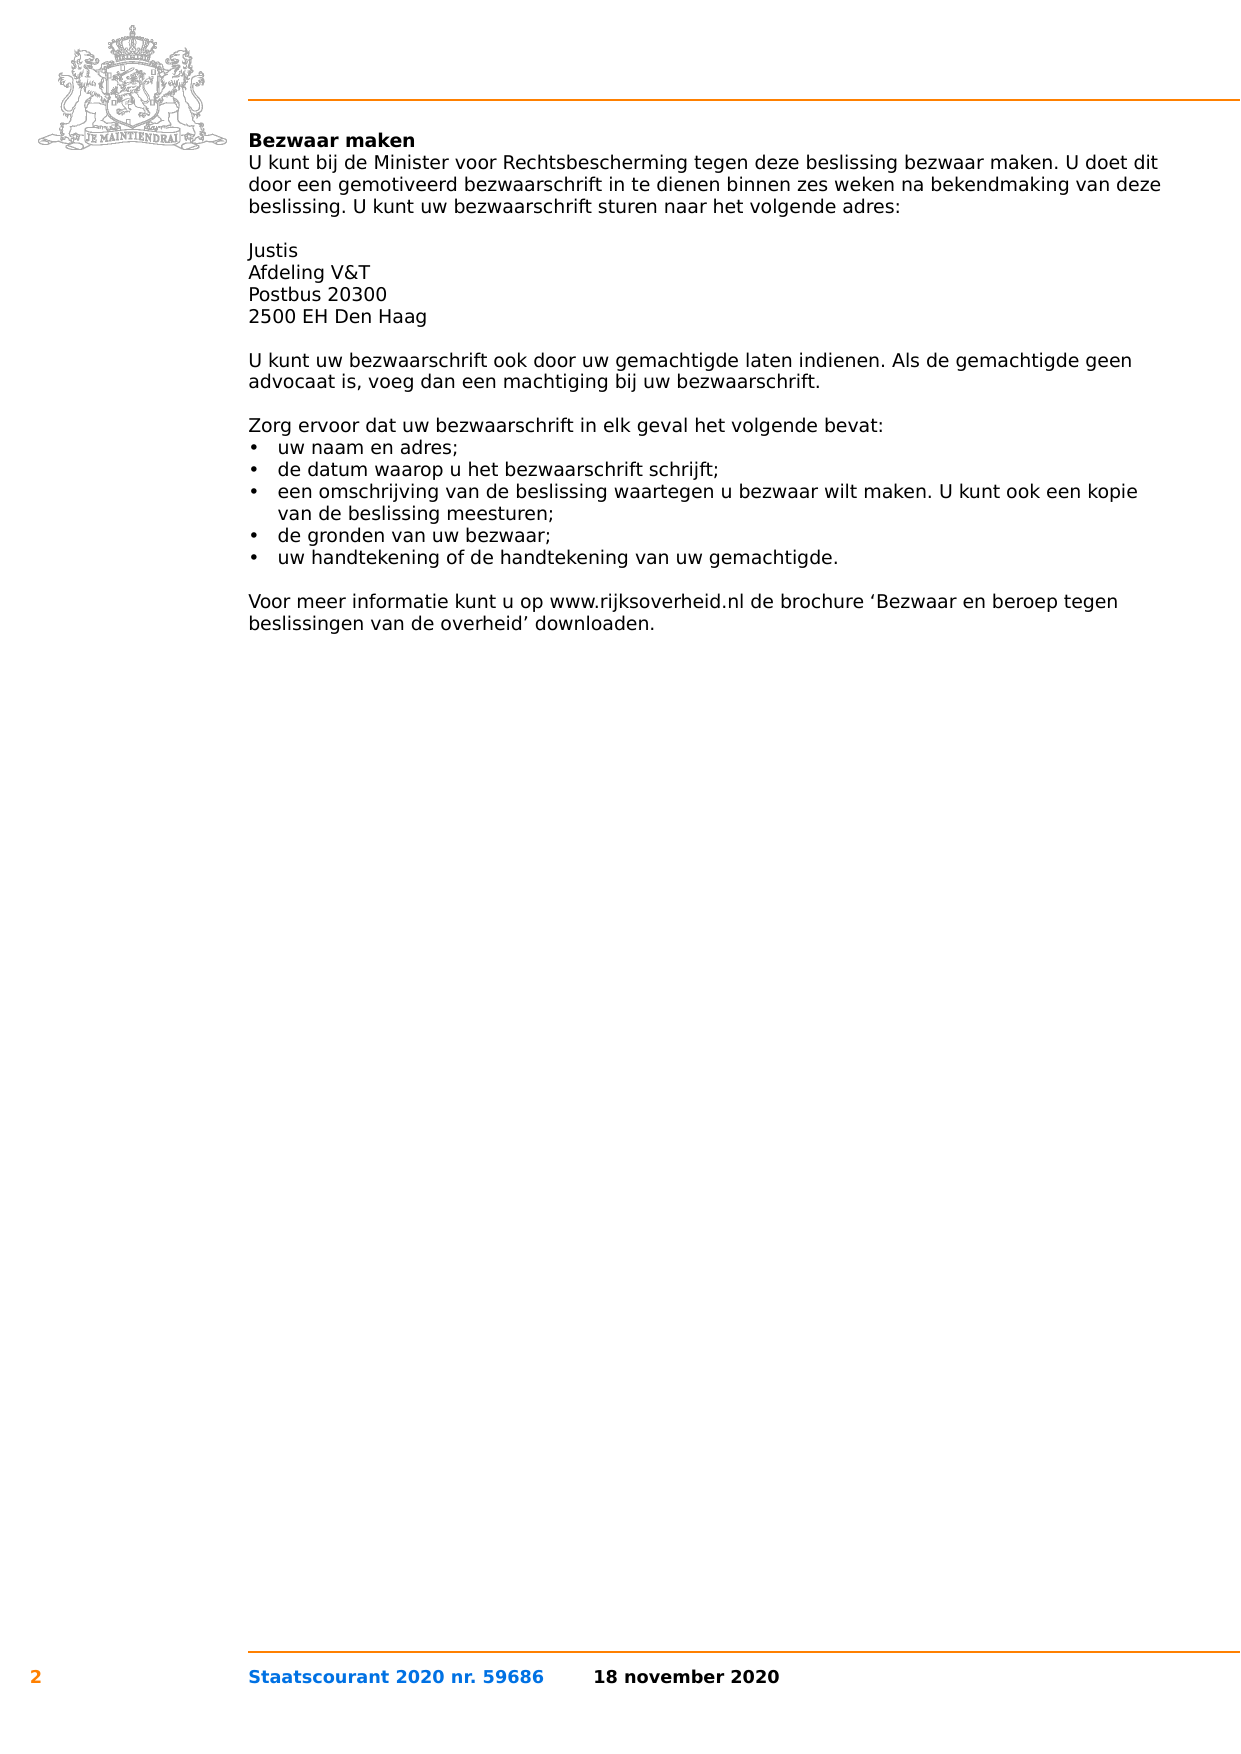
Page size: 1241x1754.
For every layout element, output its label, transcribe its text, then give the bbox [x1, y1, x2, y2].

text • de gronden van uw bezwaar; [248, 525, 1163, 547]
text • uw naam en adres; [248, 437, 1163, 459]
picture [38, 25, 227, 150]
text • uw handtekening of de handtekening van uw gemachtigde. [248, 547, 1163, 569]
text U kunt bij de Minister voor Rechtsbescherming tegen deze beslissing bezwaar maken. U doet dit door een gemotiveerd bezwaarschrift in te dienen binnen zes weken na bekendmaking van deze beslissing. U kunt uw bezwaarschrift sturen naar het volgende adres: [248, 152, 1163, 218]
text • de datum waarop u het bezwaarschrift schrijft; [248, 459, 1163, 481]
text Postbus 20300 [248, 284, 1163, 306]
text U kunt uw bezwaarschrift ook door uw gemachtigde laten indienen. Als de gemachtigde geen advocaat is, voeg dan een machtiging bij uw bezwaarschrift. [248, 349, 1163, 393]
text 2500 EH Den Haag [248, 306, 1163, 328]
text Bezwaar maken [248, 130, 1163, 152]
text Justis [248, 240, 1163, 262]
text Voor meer informatie kunt u op www.rijksoverheid.nl de brochure ‘Bezwaar en beroep tegen beslissingen van de overheid’ downloaden. [248, 591, 1163, 635]
text Zorg ervoor dat uw bezwaarschrift in elk geval het volgende bevat: [248, 415, 1163, 437]
text Afdeling V&T [248, 262, 1163, 284]
text • een omschrijving van de beslissing waartegen u bezwaar wilt maken. U kunt ook een kopie van de beslissing meesturen; [248, 481, 1163, 525]
